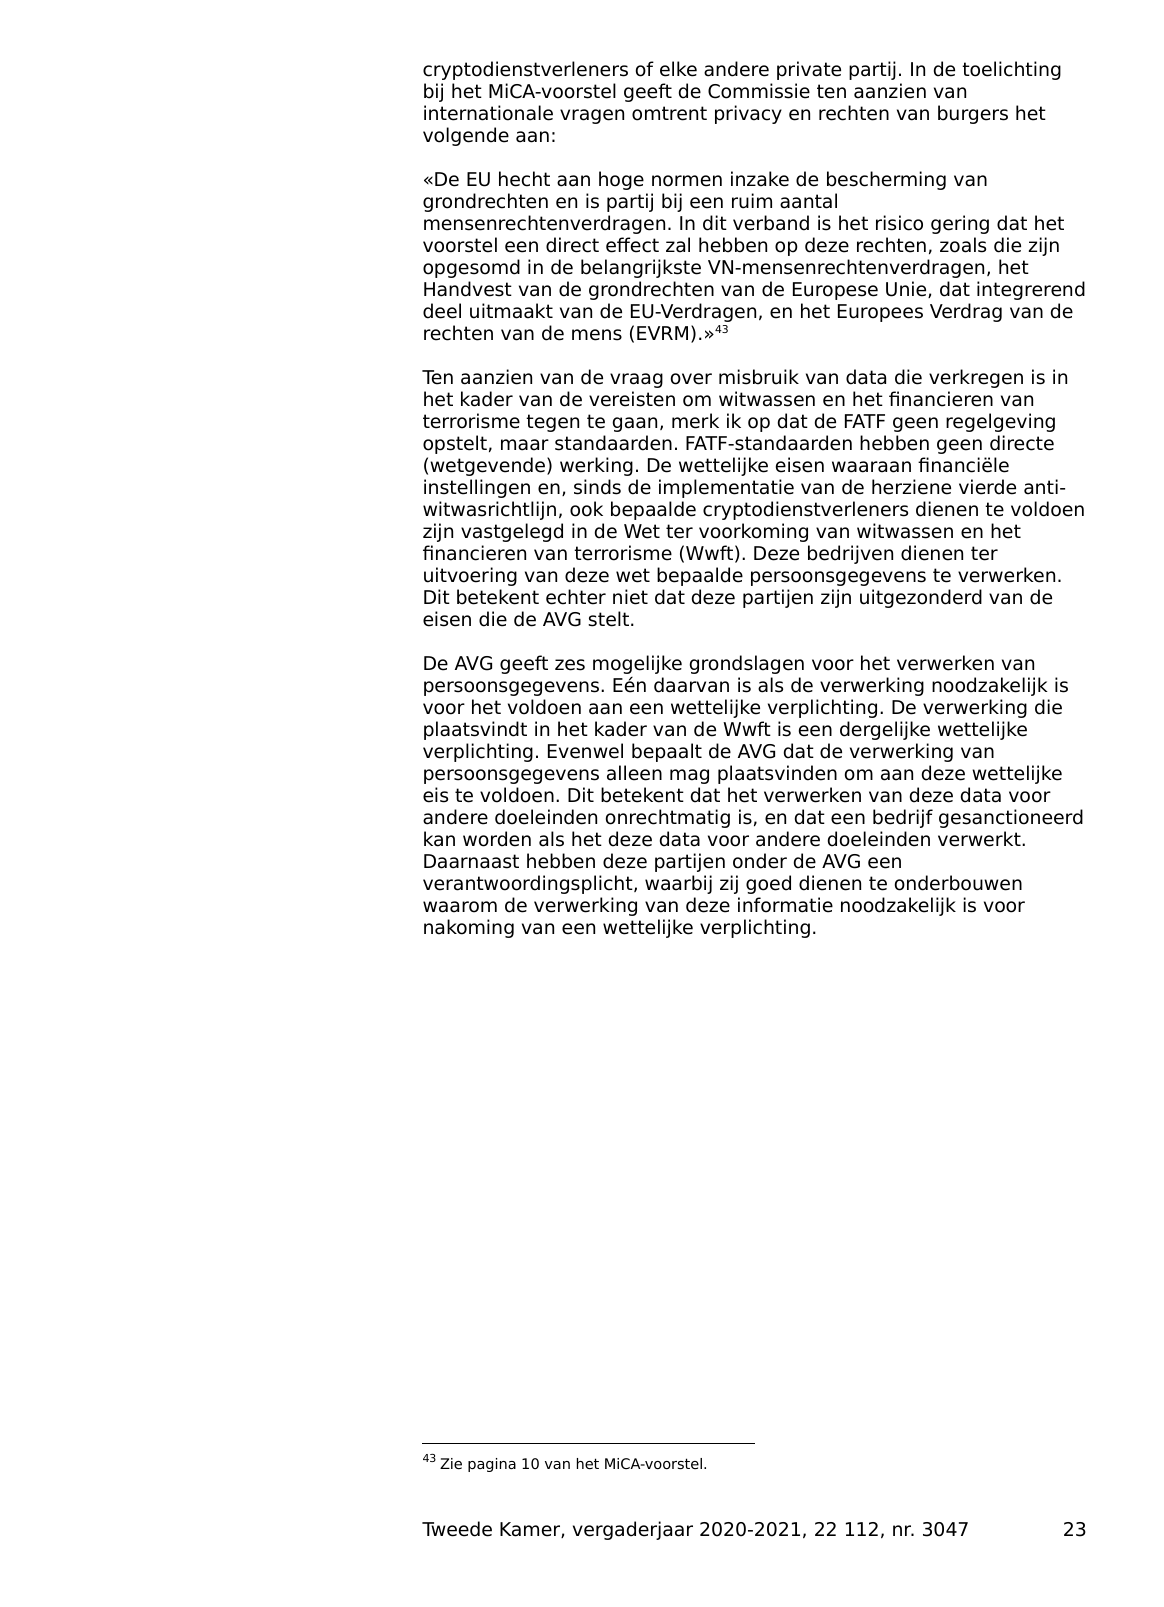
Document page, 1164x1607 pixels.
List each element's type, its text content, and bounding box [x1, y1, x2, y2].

text cryptodienstverleners of elke andere private partij. In de toelichting bij het MiCA-voorstel geeft de Commissie ten aanzien van internationale vragen omtrent privacy en rechten van burgers het volgende aan: [422, 59, 1087, 147]
text Zie pagina 10 van het MiCA-voorstel. [422, 1452, 1087, 1474]
text De AVG geeft zes mogelijke grondslagen voor het verwerken van persoonsgegevens. Eén daarvan is als de verwerking noodzakelijk is voor het voldoen aan een wettelijke verplichting. De verwerking die plaatsvindt in het kader van de Wwft is een dergelijke wettelijke verplichting. Evenwel bepaalt de AVG dat de verwerking van persoonsgegevens alleen mag plaatsvinden om aan deze wettelijke eis te voldoen. Dit betekent dat het verwerken van deze data voor andere doeleinden onrechtmatig is, en dat een bedrijf gesanctioneerd kan worden als het deze data voor andere doeleinden verwerkt. Daarnaast hebben deze partijen onder de AVG een verantwoordingsplicht, waarbij zij goed dienen te onderbouwen waarom de verwerking van deze informatie noodzakelijk is voor nakoming van een wettelijke verplichting. [422, 653, 1087, 939]
text Ten aanzien van de vraag over misbruik van data die verkregen is in het kader van de vereisten om witwassen en het financieren van terrorisme tegen te gaan, merk ik op dat de FATF geen regelgeving opstelt, maar standaarden. FATF-standaarden hebben geen directe (wetgevende) werking. De wettelijke eisen waaraan financiële instellingen en, sinds de implementatie van de herziene vierde anti-witwasrichtlijn, ook bepaalde cryptodienstverleners dienen te voldoen zijn vastgelegd in de Wet ter voorkoming van witwassen en het financieren van terrorisme (Wwft). Deze bedrijven dienen ter uitvoering van deze wet bepaalde persoonsgegevens te verwerken. Dit betekent echter niet dat deze partijen zijn uitgezonderd van de eisen die de AVG stelt. [422, 367, 1087, 631]
text «De EU hecht aan hoge normen inzake de bescherming van grondrechten en is partij bij een ruim aantal mensenrechtenverdragen. In dit verband is het risico gering dat het voorstel een direct effect zal hebben op deze rechten, zoals die zijn opgesomd in de belangrijkste VN-mensenrechtenverdragen, het Handvest van de grondrechten van de Europese Unie, dat integrerend deel uitmaakt van de EU-Verdragen, en het Europees Verdrag van de rechten van de mens (EVRM).» [422, 169, 1087, 345]
